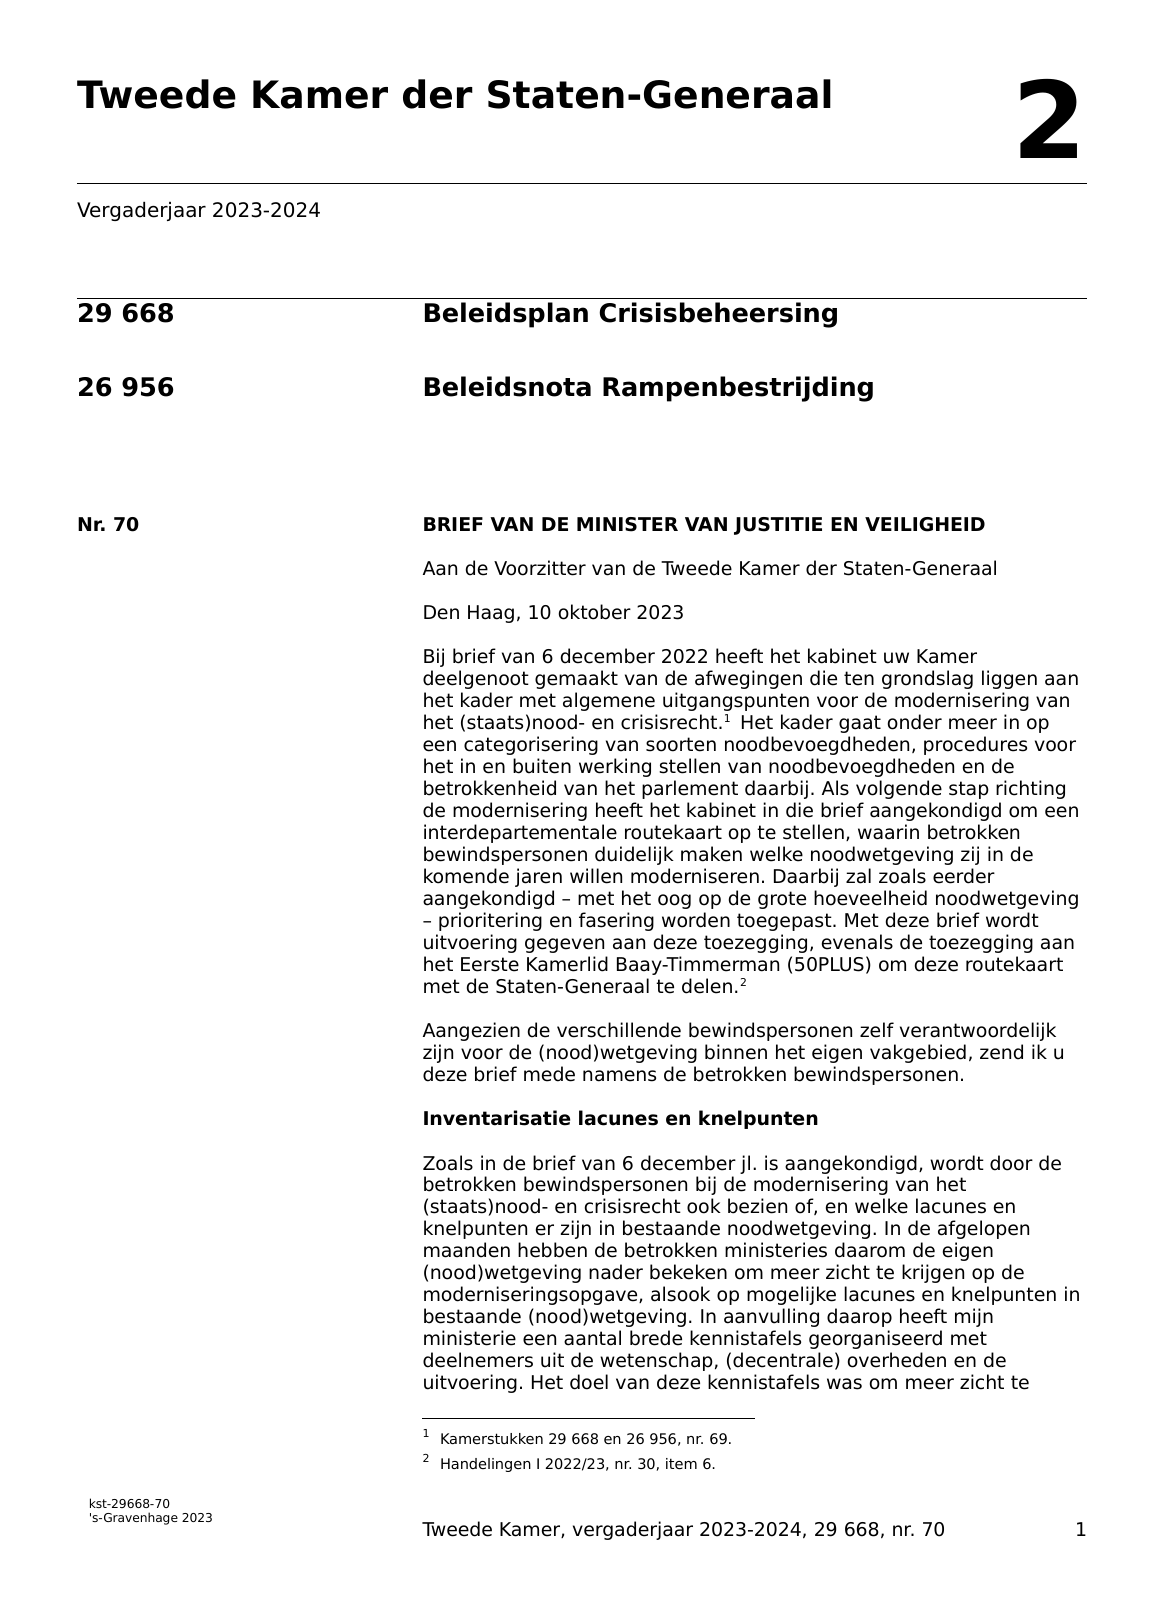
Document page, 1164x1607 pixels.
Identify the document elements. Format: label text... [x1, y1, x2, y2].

table_header Tweede Kamer der Staten-Generaal [77, 59, 886, 183]
text Aangezien de verschillende bewindspersonen zelf verantwoordelijk zijn voor de (nood)wetgeving binnen het eigen vakgebied, zend ik u deze brief mede namens de betrokken bewindspersonen. [422, 1020, 1087, 1086]
text Aan de Voorzitter van de Tweede Kamer der Staten-Generaal [422, 558, 1087, 580]
text Handelingen I 2022/23, nr. 30, item 6. [422, 1452, 1087, 1474]
text Den Haag, 10 oktober 2023 [422, 602, 1087, 624]
text Zoals in de brief van 6 december jl. is aangekondigd, wordt door de betrokken bewindspersonen bij de modernisering van het (staats)nood- en crisisrecht ook bezien of, en welke lacunes en knelpunten er zijn in bestaande noodwetgeving. In de afgelopen maanden hebben de betrokken ministeries daarom de eigen (nood)wetgeving nader bekeken om meer zicht te krijgen op de moderniseringsopgave, alsook op mogelijke lacunes en knelpunten in bestaande (nood)wetgeving. In aanvulling daarop heeft mijn ministerie een aantal brede kennistafels georganiseerd met deelnemers uit de wetenschap, (decentrale) overheden en de uitvoering. Het doel van deze kennistafels was om meer zicht te [422, 1152, 1087, 1394]
table_cell Vergaderjaar 2023-2024 [77, 184, 1087, 298]
subtitle 29 668 Beleidsplan Crisisbeheersing [77, 299, 1087, 329]
table_header 2 [886, 59, 1087, 183]
text Kamerstukken 29 668 en 26 956, nr. 69. [422, 1427, 1087, 1449]
text 's-Gravenhage 2023 [88, 1511, 323, 1525]
text kst-29668-70 [88, 1497, 323, 1511]
subtitle Nr. 70 BRIEF VAN DE MINISTER VAN JUSTITIE EN VEILIGHEID [77, 514, 1087, 536]
subtitle 26 956 Beleidsnota Rampenbestrijding [77, 373, 1087, 403]
text Bij brief van 6 december 2022 heeft het kabinet uw Kamer deelgenoot gemaakt van de afwegingen die ten grondslag liggen aan het kader met algemene uitgangspunten voor de modernisering van het (staats)nood- en crisisrecht. Het kader gaat onder meer in op een categorisering van soorten noodbevoegdheden, procedures voor het in en buiten werking stellen van noodbevoegdheden en de betrokkenheid van het parlement daarbij. Als volgende stap richting de modernisering heeft het kabinet in die brief aangekondigd om een interdepartementale routekaart op te stellen, waarin betrokken bewindspersonen duidelijk maken welke noodwetgeving zij in de komende jaren willen moderniseren. Daarbij zal zoals eerder aangekondigd – met het oog op de grote hoeveelheid noodwetgeving – prioritering en fasering worden toegepast. Met deze brief wordt uitvoering gegeven aan deze toezegging, evenals de toezegging aan het Eerste Kamerlid Baay-Timmerman (50PLUS) om deze routekaart met de Staten-Generaal te delen. [422, 646, 1087, 998]
subtitle Inventarisatie lacunes en knelpunten [422, 1108, 1087, 1130]
